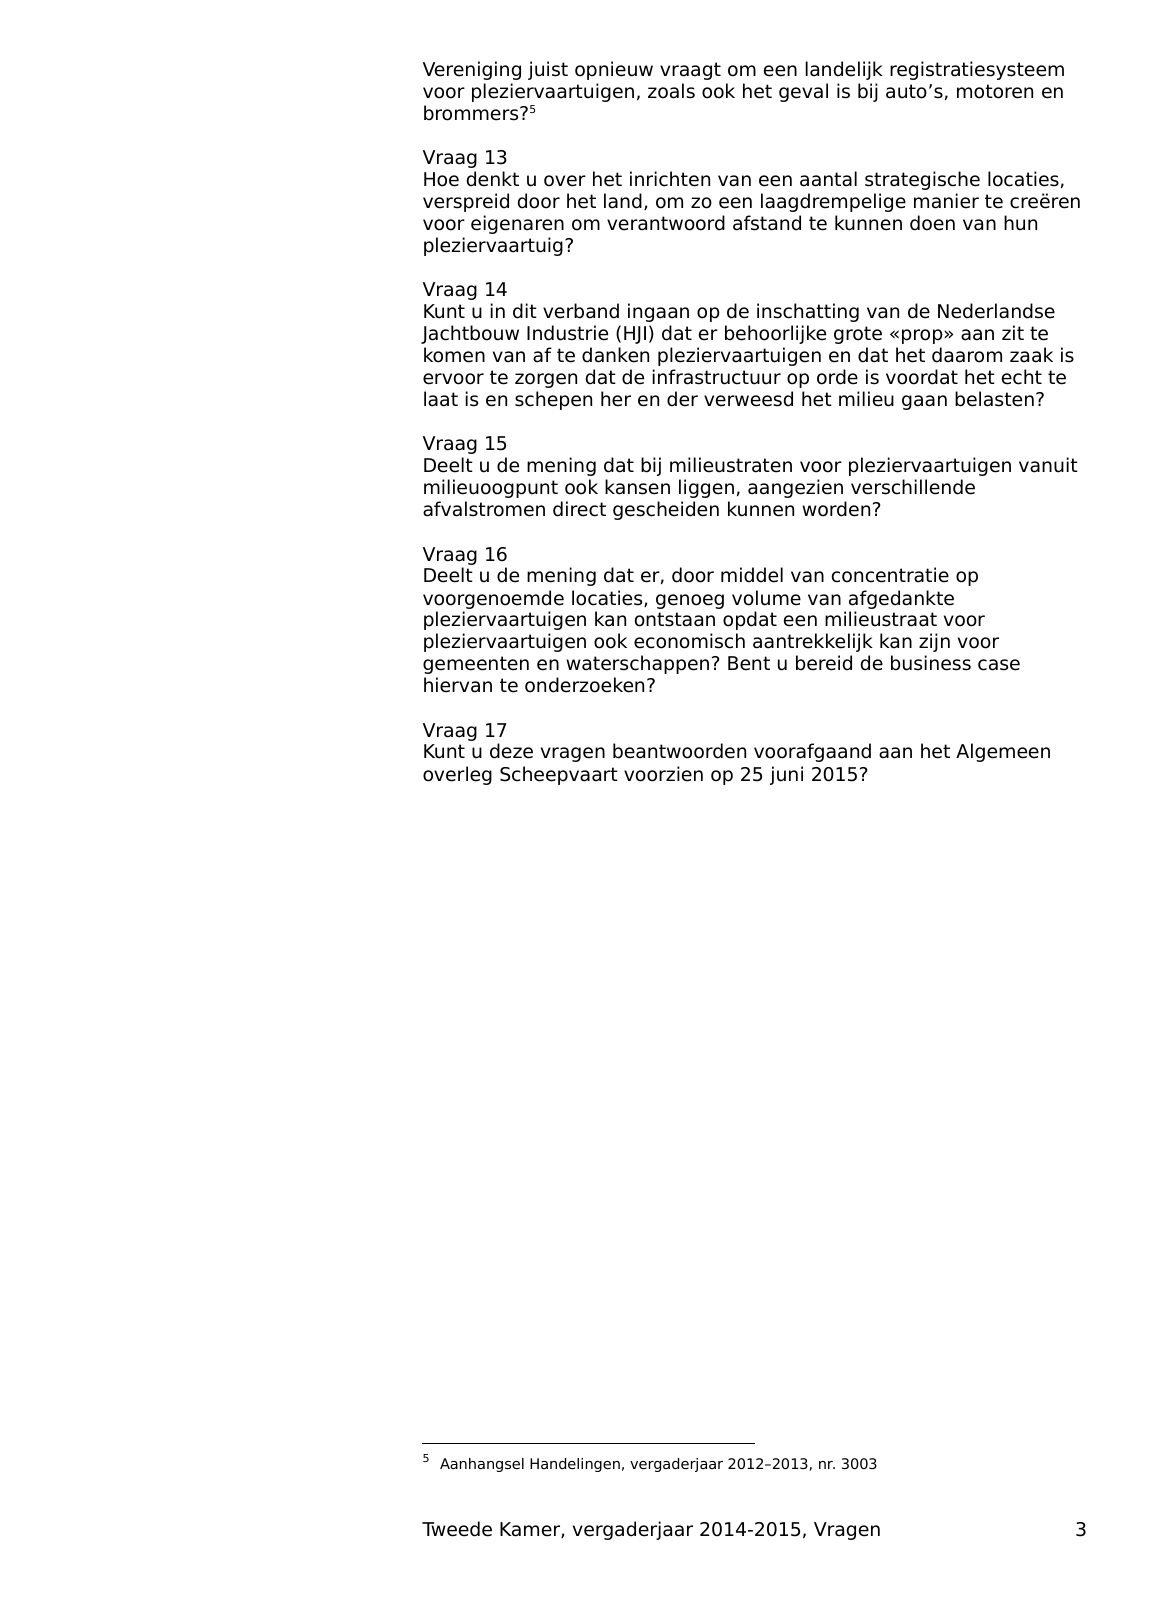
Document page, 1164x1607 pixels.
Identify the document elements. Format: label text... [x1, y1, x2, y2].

text Vraag 17 [422, 719, 1087, 741]
text Kunt u in dit verband ingaan op de inschatting van de Nederlandse Jachtbouw Industrie (HJI) dat er behoorlijke grote «prop» aan zit te komen van af te danken pleziervaartuigen en dat het daarom zaak is ervoor te zorgen dat de infrastructuur op orde is voordat het echt te laat is en schepen her en der verweesd het milieu gaan belasten? [422, 301, 1087, 411]
text Hoe denkt u over het inrichten van een aantal strategische locaties, verspreid door het land, om zo een laagdrempelige manier te creëren voor eigenaren om verantwoord afstand te kunnen doen van hun pleziervaartuig? [422, 169, 1087, 257]
text Vraag 13 [422, 147, 1087, 169]
text Vraag 16 [422, 543, 1087, 565]
text Aanhangsel Handelingen, vergaderjaar 2012–2013, nr. 3003 [422, 1452, 1087, 1474]
text Kunt u deze vragen beantwoorden voorafgaand aan het Algemeen overleg Scheepvaart voorzien op 25 juni 2015? [422, 741, 1087, 785]
text Vraag 15 [422, 433, 1087, 455]
text Vraag 14 [422, 279, 1087, 301]
text Vereniging juist opnieuw vraagt om een landelijk registratiesysteem voor pleziervaartuigen, zoals ook het geval is bij auto’s, motoren en brommers? [422, 59, 1087, 125]
text Deelt u de mening dat er, door middel van concentratie op voorgenoemde locaties, genoeg volume van afgedankte pleziervaartuigen kan ontstaan opdat een milieustraat voor pleziervaartuigen ook economisch aantrekkelijk kan zijn voor gemeenten en waterschappen? Bent u bereid de business case hiervan te onderzoeken? [422, 565, 1087, 697]
text Deelt u de mening dat bij milieustraten voor pleziervaartuigen vanuit milieuoogpunt ook kansen liggen, aangezien verschillende afvalstromen direct gescheiden kunnen worden? [422, 455, 1087, 521]
